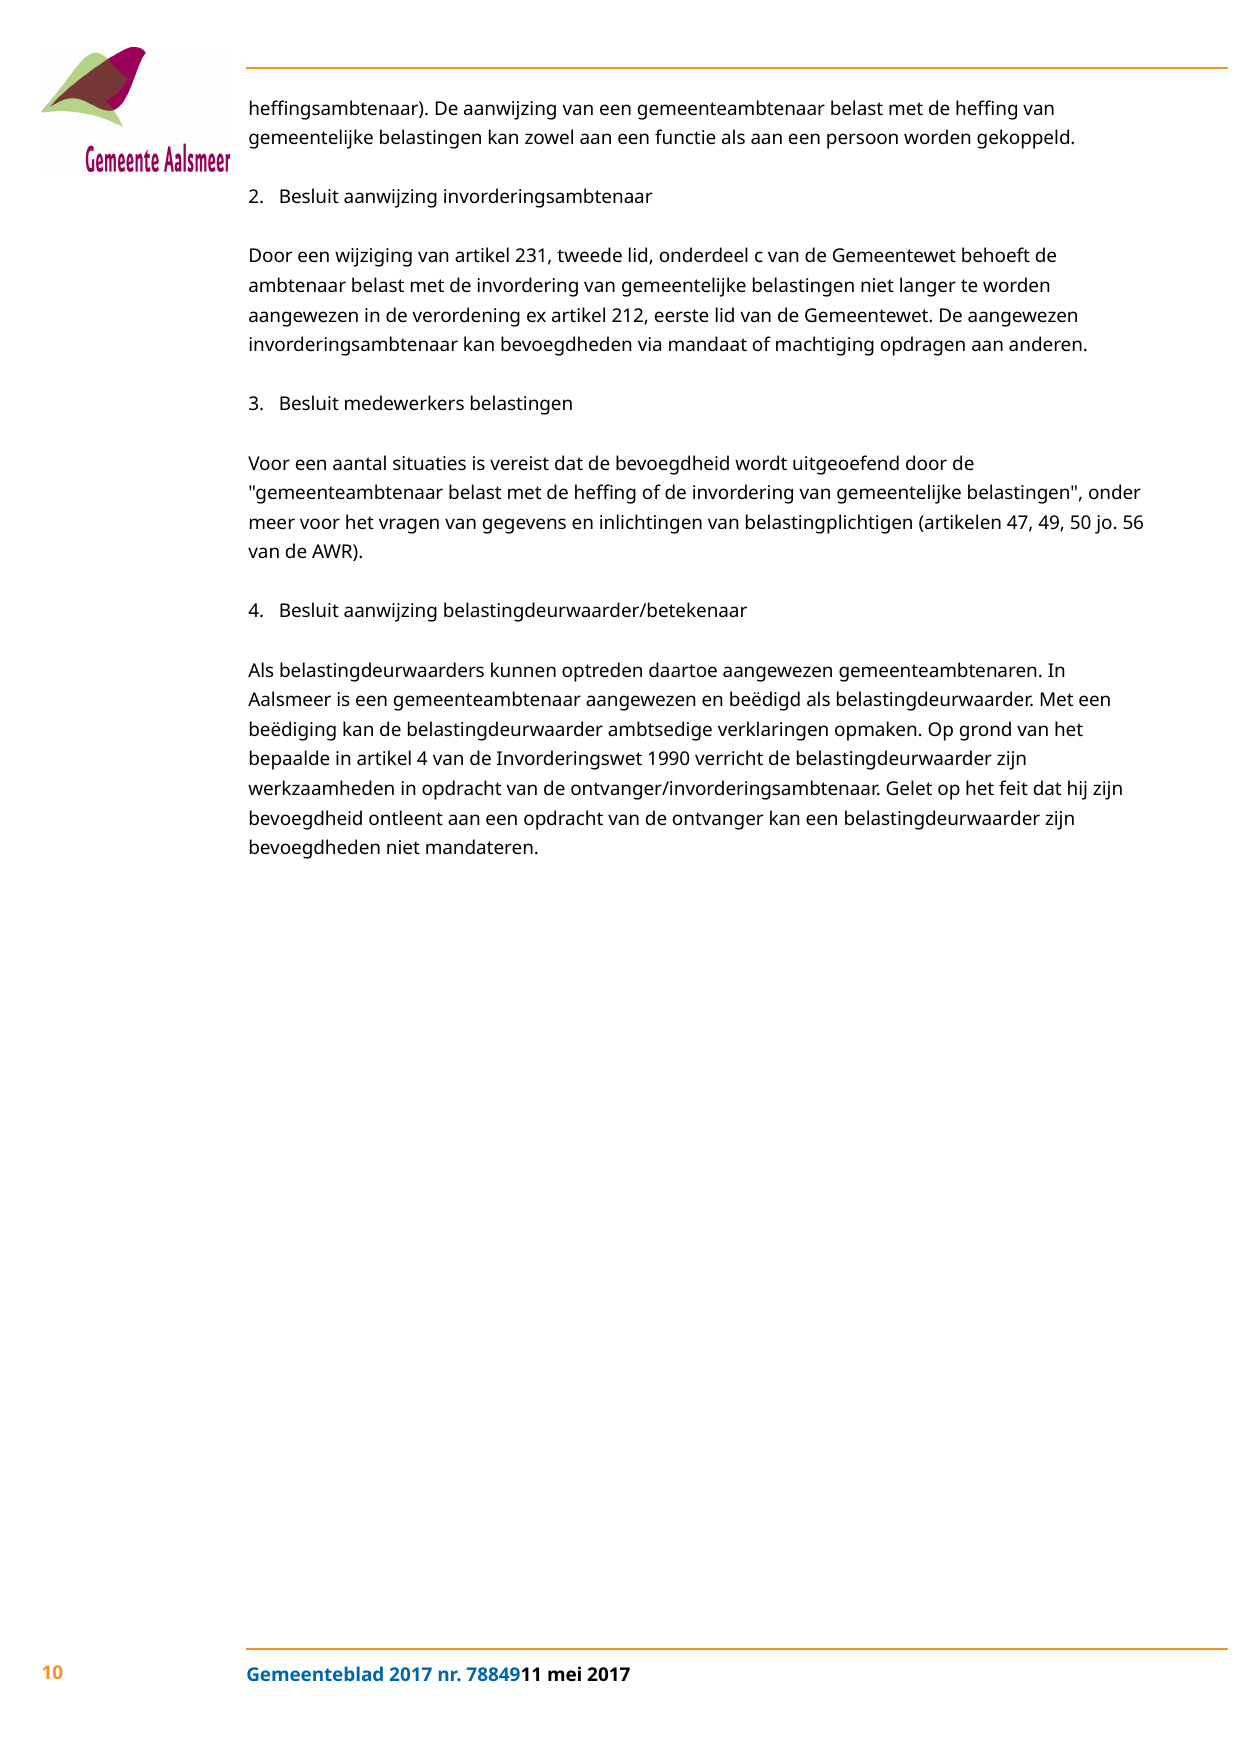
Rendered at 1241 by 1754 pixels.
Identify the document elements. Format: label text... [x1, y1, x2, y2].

text Door een wijziging van artikel 231, tweede lid, onderdeel c van de Gemeentewet behoeft de ambtenaar belast met de invordering van gemeentelijke belastingen niet langer te worden aangewezen in de verordening ex artikel 212, eerste lid van de Gemeentewet. De aangewezen invorderingsambtenaar kan bevoegdheden via mandaat of machtiging opdragen aan anderen. [248, 243, 1152, 357]
text Als belastingdeurwaarders kunnen optreden daartoe aangewezen gemeenteambtenaren. In Aalsmeer is een gemeenteambtenaar aangewezen en beëdigd als belastingdeurwaarder. Met een beëdiging kan de belastingdeurwaarder ambtsedige verklaringen opmaken. Op grond van het bepaalde in artikel 4 van de Invorderingswet 1990 verricht de belastingdeurwaarder zijn werkzaamheden in opdracht van de ontvanger/invorderingsambtenaar. Gelet op het feit dat hij zijn bevoegdheid ontleent aan een opdracht van de ontvanger kan een belastingdeurwaarder zijn bevoegdheden niet mandateren. [248, 657, 1152, 860]
text Voor een aantal situaties is vereist dat de bevoegdheid wordt uitgeoefend door de "gemeenteambtenaar belast met de heffing of de invordering van gemeentelijke belastingen", onder meer voor het vragen van gegevens en inlichtingen van belastingplichtigen (artikelen 47, 49, 50 jo. 56 van de AWR). [248, 450, 1152, 564]
text 4. Besluit aanwijzing belastingdeurwaarder/betekenaar [248, 598, 1152, 623]
picture [41, 47, 231, 172]
text 2. Besluit aanwijzing invorderingsambtenaar [248, 183, 1152, 209]
text heffingsambtenaar). De aanwijzing van een gemeenteambtenaar belast met de heffing van gemeentelijke belastingen kan zowel aan een functie als aan een persoon worden gekoppeld. [248, 95, 1152, 150]
text 3. Besluit medewerkers belastingen [248, 391, 1152, 416]
